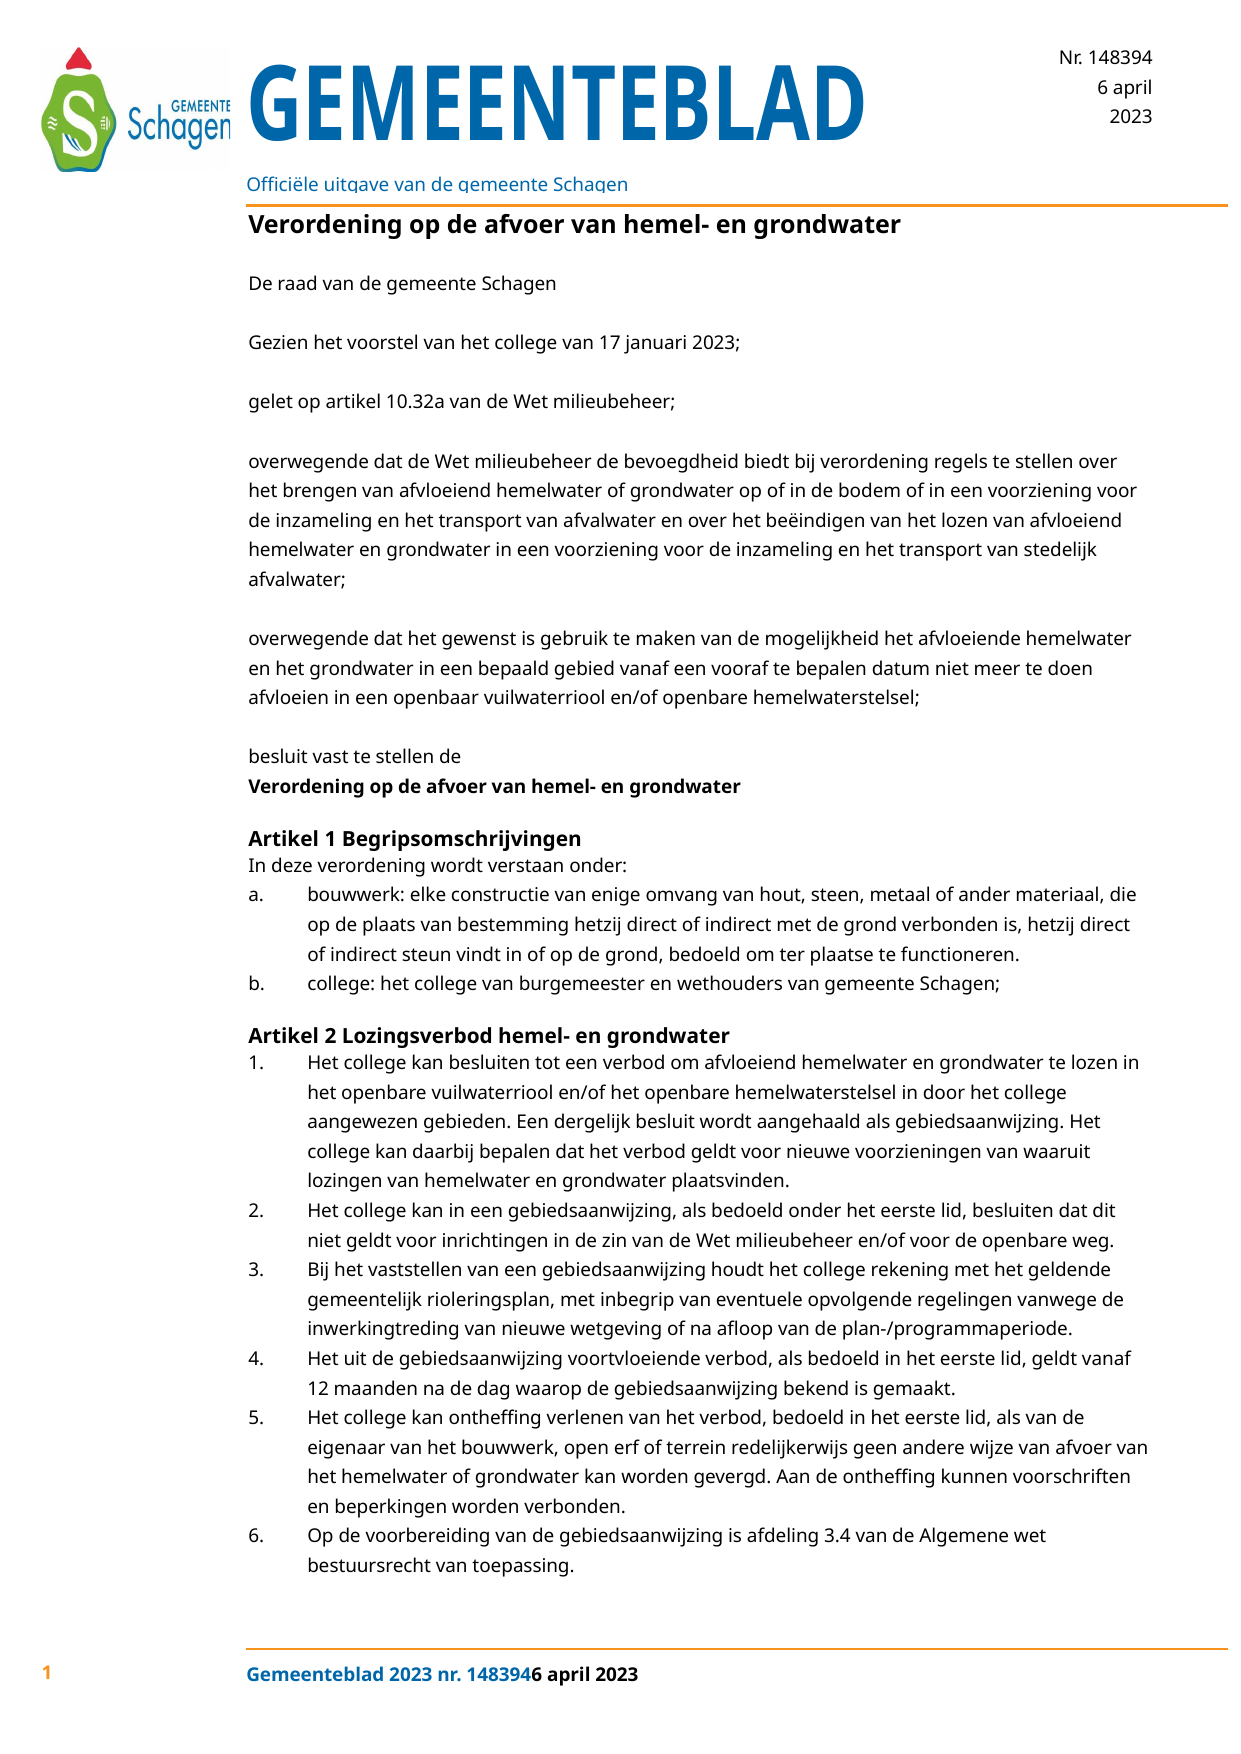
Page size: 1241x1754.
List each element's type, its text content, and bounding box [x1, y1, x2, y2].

text gelet op artikel 10.32a van de Wet milieubeheer; [248, 389, 1152, 414]
text Artikel 1 Begripsomschrijvingen [248, 824, 1152, 852]
text overwegende dat het gewenst is gebruik te maken van de mogelijkheid het afvloeiende hemelwater en het grondwater in een bepaald gebied vanaf een vooraf te bepalen datum niet meer te doen afvloeien in een openbaar vuilwaterriool en/of openbare hemelwaterstelsel; [248, 625, 1152, 710]
text De raad van de gemeente Schagen [248, 270, 1152, 296]
list Op de voorbereiding van de gebiedsaanwijzing is afdeling 3.4 van de Algemene wet bestuursrecht van toepassing. [248, 1523, 1152, 1578]
text In deze verordening wordt verstaan onder: [248, 852, 1152, 878]
list college: het college van burgemeester en wethouders van gemeente Schagen; [248, 970, 1152, 996]
list Het college kan besluiten tot een verbod om afvloeiend hemelwater en grondwater te lozen in het openbare vuilwaterriool en/of het openbare hemelwaterstelsel in door het college aangewezen gebieden. Een dergelijk besluit wordt aangehaald als gebiedsaanwijzing. Het college kan daarbij bepalen dat het verbod geldt voor nieuwe voorzieningen van waaruit lozingen van hemelwater en grondwater plaatsvinden. [248, 1049, 1152, 1193]
list bouwwerk: elke constructie van enige omvang van hout, steen, metaal of ander materiaal, die op de plaats van bestemming hetzij direct of indirect met de grond verbonden is, hetzij direct of indirect steun vindt in of op de grond, bedoeld om ter plaatse te functioneren. [248, 882, 1152, 967]
text Artikel 2 Lozingsverbod hemel- en grondwater [248, 1021, 1152, 1049]
list Het uit de gebiedsaanwijzing voortvloeiende verbod, als bedoeld in het eerste lid, geldt vanaf 12 maanden na de dag waarop de gebiedsaanwijzing bekend is gemaakt. [248, 1345, 1152, 1400]
list Het college kan ontheffing verlenen van het verbod, bedoeld in het eerste lid, als van de eigenaar van het bouwwerk, open erf of terrein redelijkerwijs geen andere wijze van afvoer van het hemelwater of grondwater kan worden gevergd. Aan de ontheffing kunnen voorschriften en beperkingen worden verbonden. [248, 1404, 1152, 1519]
text Verordening op de afvoer van hemel- en grondwater [248, 773, 1152, 799]
text Verordening op de afvoer van hemel- en grondwater [248, 207, 1152, 241]
picture [41, 47, 231, 172]
text overwegende dat de Wet milieubeheer de bevoegdheid biedt bij verordening regels te stellen over het brengen van afvloeiend hemelwater of grondwater op of in de bodem of in een voorziening voor de inzameling en het transport van afvalwater en over het beëindigen van het lozen van afvloeiend hemelwater en grondwater in een voorziening voor de inzameling en het transport van stedelijk afvalwater; [248, 448, 1152, 592]
text Gezien het voorstel van het college van 17 januari 2023; [248, 329, 1152, 355]
list Bij het vaststellen van een gebiedsaanwijzing houdt het college rekening met het geldende gemeentelijk rioleringsplan, met inbegrip van eventuele opvolgende regelingen vanwege de inwerkingtreding van nieuwe wetgeving of na afloop van de plan-/programmaperiode. [248, 1256, 1152, 1341]
text besluit vast te stellen de [248, 744, 1152, 769]
list Het college kan in een gebiedsaanwijzing, als bedoeld onder het eerste lid, besluiten dat dit niet geldt voor inrichtingen in de zin van de Wet milieubeheer en/of voor de openbare weg. [248, 1197, 1152, 1252]
